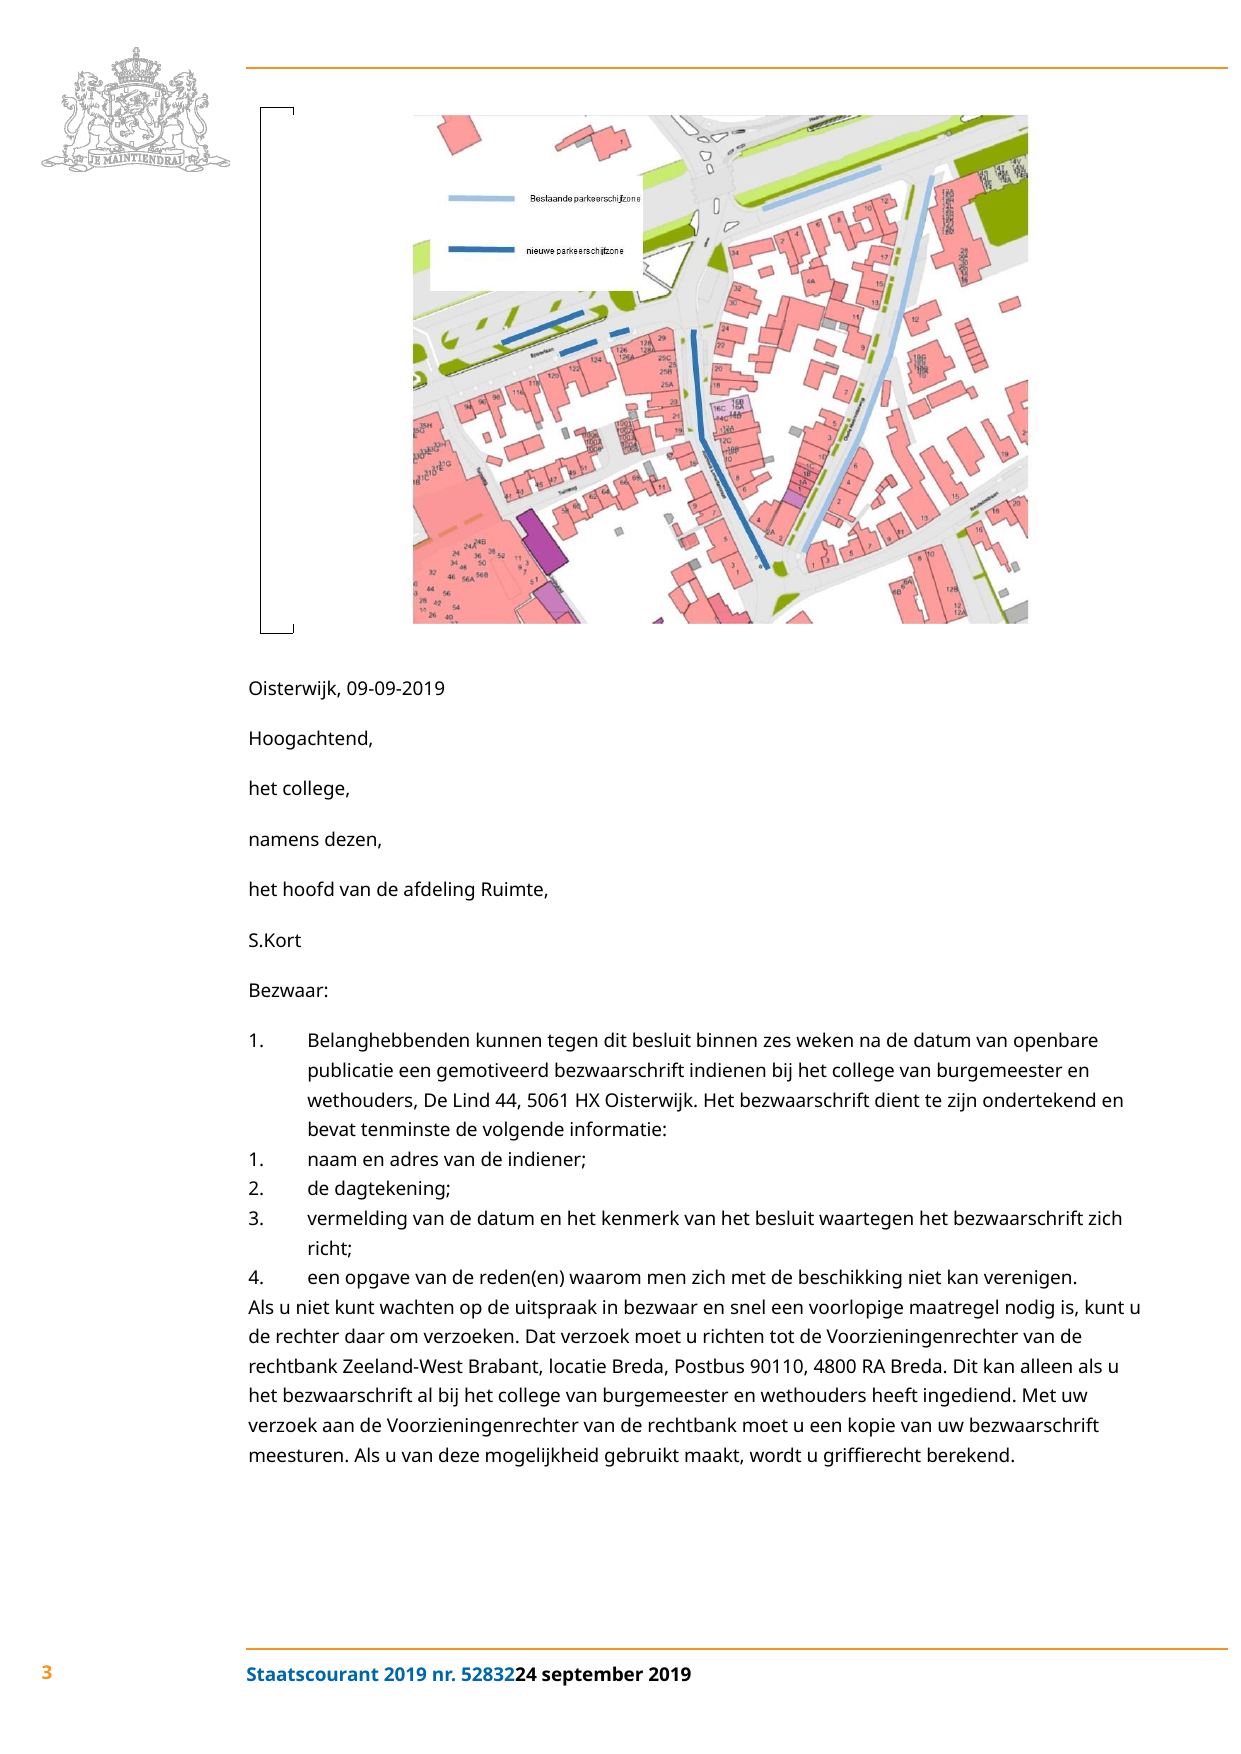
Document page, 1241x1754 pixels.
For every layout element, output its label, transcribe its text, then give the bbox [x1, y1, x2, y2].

list Belanghebbenden kunnen tegen dit besluit binnen zes weken na de datum van openbare publicatie een gemotiveerd bezwaarschrift indienen bij het college van burgemeester en wethouders, De Lind 44, 5061 HX Oisterwijk. Het bezwaarschrift dient te zijn ondertekend en bevat tenminste de volgende informatie: [248, 1028, 1152, 1142]
text Oisterwijk, 09-09-2019 [248, 675, 1152, 701]
text het college, [248, 776, 1152, 801]
text Bezwaar: [248, 977, 1152, 1003]
text S.Kort [248, 927, 1152, 953]
list vermelding van de datum en het kenmerk van het besluit waartegen het bezwaarschrift zich richt; [248, 1205, 1152, 1261]
picture [268, 115, 1173, 624]
list naam en adres van de indiener; [248, 1146, 1152, 1172]
list de dagtekening; [248, 1176, 1152, 1201]
text Hoogachtend, [248, 725, 1152, 751]
text namens dezen, [248, 826, 1152, 852]
list een opgave van de reden(en) waarom men zich met de beschikking niet kan verenigen. [248, 1264, 1152, 1290]
text Als u niet kunt wachten op de uitspraak in bezwaar en snel een voorlopige maatregel nodig is, kunt u de rechter daar om verzoeken. Dat verzoek moet u richten tot de Voorzieningenrechter van de rechtbank Zeeland-West Brabant, locatie Breda, Postbus 90110, 4800 RA Breda. Dit kan alleen als u het bezwaarschrift al bij het college van burgemeester en wethouders heeft ingediend. Met uw verzoek aan de Voorzieningenrechter van de rechtbank moet u een kopie van uw bezwaarschrift meesturen. Als u van deze mogelijkheid gebruikt maakt, wordt u griffierecht berekend. [248, 1294, 1152, 1468]
picture [41, 47, 231, 172]
text het hoofd van de afdeling Ruimte, [248, 876, 1152, 902]
